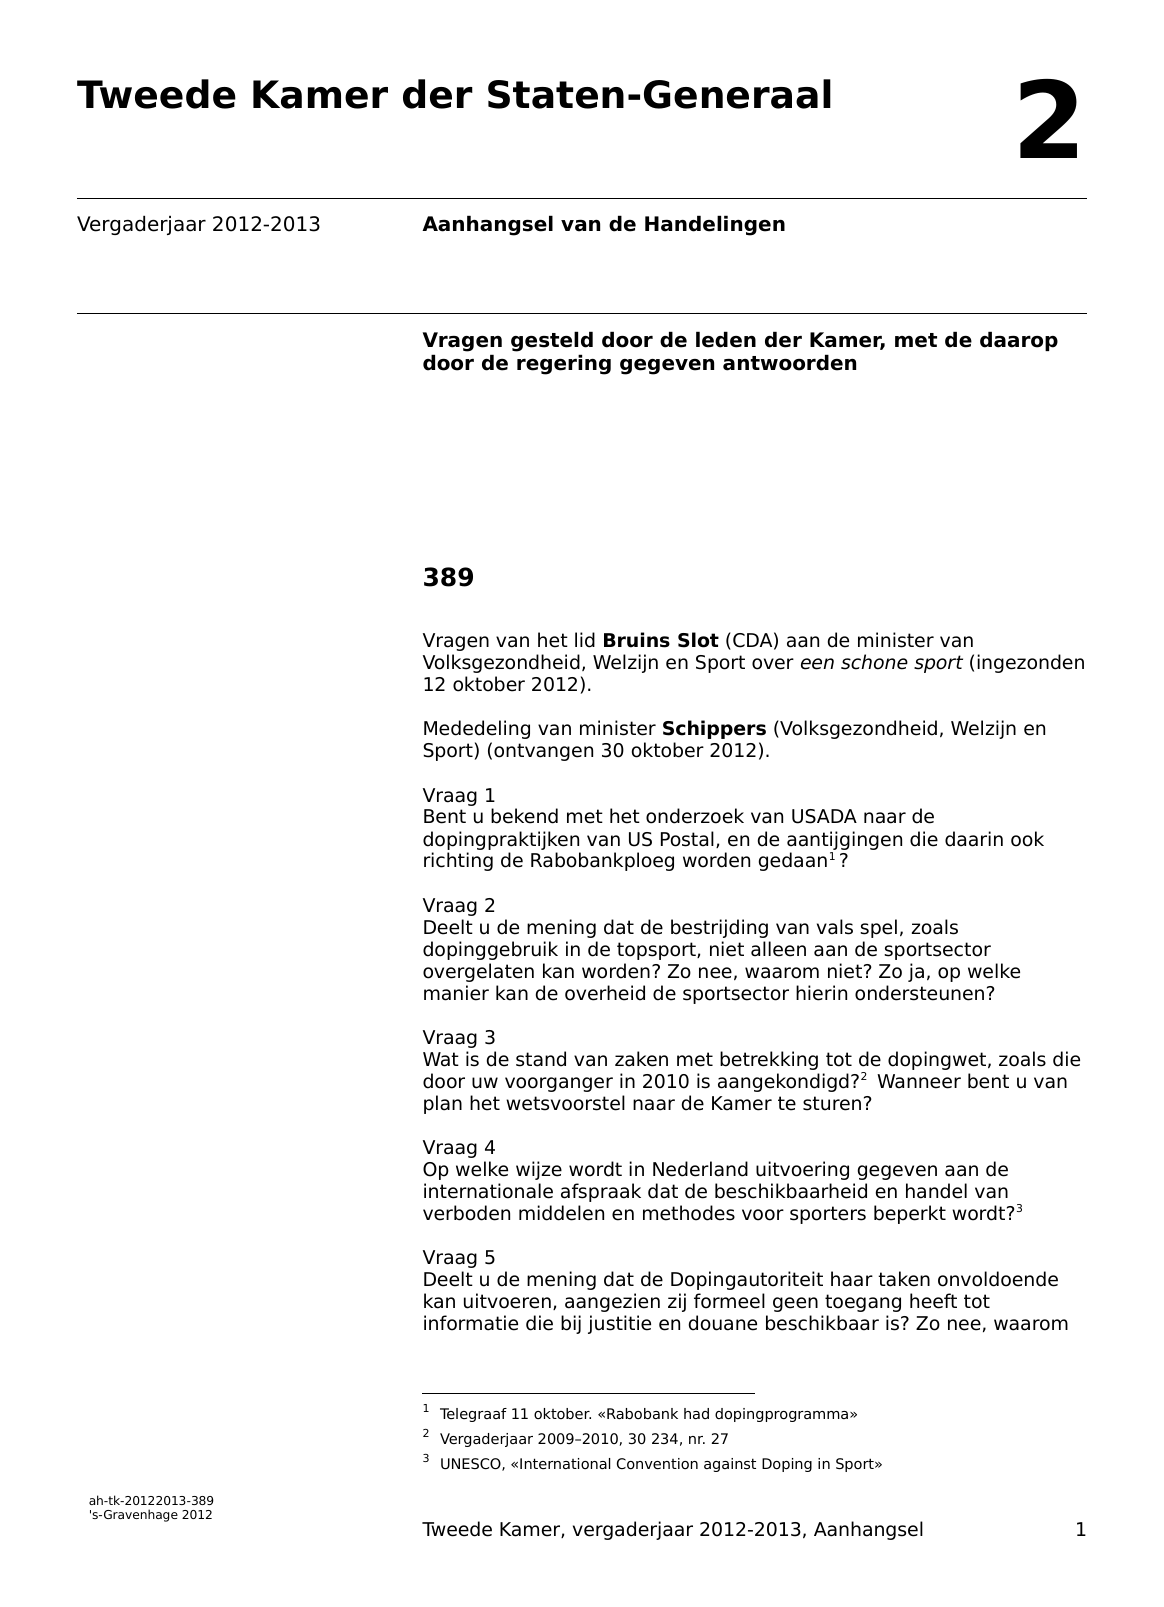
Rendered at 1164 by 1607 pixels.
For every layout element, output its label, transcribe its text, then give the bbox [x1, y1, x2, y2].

text Bent u bekend met het onderzoek van USADA naar de dopingpraktijken van US Postal, en de aantijgingen die daarin ook richting de Rabobankploeg worden gedaan? [422, 806, 1087, 872]
table_cell Vergaderjaar 2012-2013 [77, 199, 422, 313]
text Deelt u de mening dat de Dopingautoriteit haar taken onvoldoende kan uitvoeren, aangezien zij formeel geen toegang heeft tot informatie die bij justitie en douane beschikbaar is? Zo nee, waarom [422, 1269, 1087, 1335]
text Vragen van het lid Bruins Slot (CDA) aan de minister van Volksgezondheid, Welzijn en Sport over een schone sport (ingezonden 12 oktober 2012). [422, 630, 1087, 696]
table_cell Aanhangsel van de Handelingen [422, 199, 1087, 313]
text Vergaderjaar 2009–2010, 30 234, nr. 27 [422, 1427, 1087, 1449]
text Vraag 1 [422, 784, 1087, 806]
text Wat is de stand van zaken met betrekking tot de dopingwet, zoals die door uw voorganger in 2010 is aangekondigd? Wanneer bent u van plan het wetsvoorstel naar de Kamer te sturen? [422, 1049, 1087, 1114]
table_header Tweede Kamer der Staten-Generaal [77, 59, 886, 198]
text Mededeling van minister Schippers (Volksgezondheid, Welzijn en Sport) (ontvangen 30 oktober 2012). [422, 718, 1087, 762]
text Telegraaf 11 oktober. «Rabobank had dopingprogramma» [422, 1402, 1087, 1424]
table_cell Vragen gesteld door de leden der Kamer, met de daarop door de regering gegeven antwoorden [422, 314, 1087, 375]
table_cell [77, 314, 422, 375]
text 389 [422, 563, 1087, 592]
text ah-tk-20122013-389 [88, 1494, 323, 1508]
table_header 2 [886, 59, 1087, 198]
text 's-Gravenhage 2012 [88, 1508, 323, 1522]
text Vraag 5 [422, 1247, 1087, 1269]
text Vraag 4 [422, 1137, 1087, 1159]
text Vraag 3 [422, 1027, 1087, 1049]
text UNESCO, «International Convention against Doping in Sport» [422, 1452, 1087, 1474]
text Vraag 2 [422, 894, 1087, 917]
text Op welke wijze wordt in Nederland uitvoering gegeven aan de internationale afspraak dat de beschikbaarheid en handel van verboden middelen en methodes voor sporters beperkt wordt? [422, 1159, 1087, 1225]
text Deelt u de mening dat de bestrijding van vals spel, zoals dopinggebruik in de topsport, niet alleen aan de sportsector overgelaten kan worden? Zo nee, waarom niet? Zo ja, op welke manier kan de overheid de sportsector hierin ondersteunen? [422, 917, 1087, 1004]
